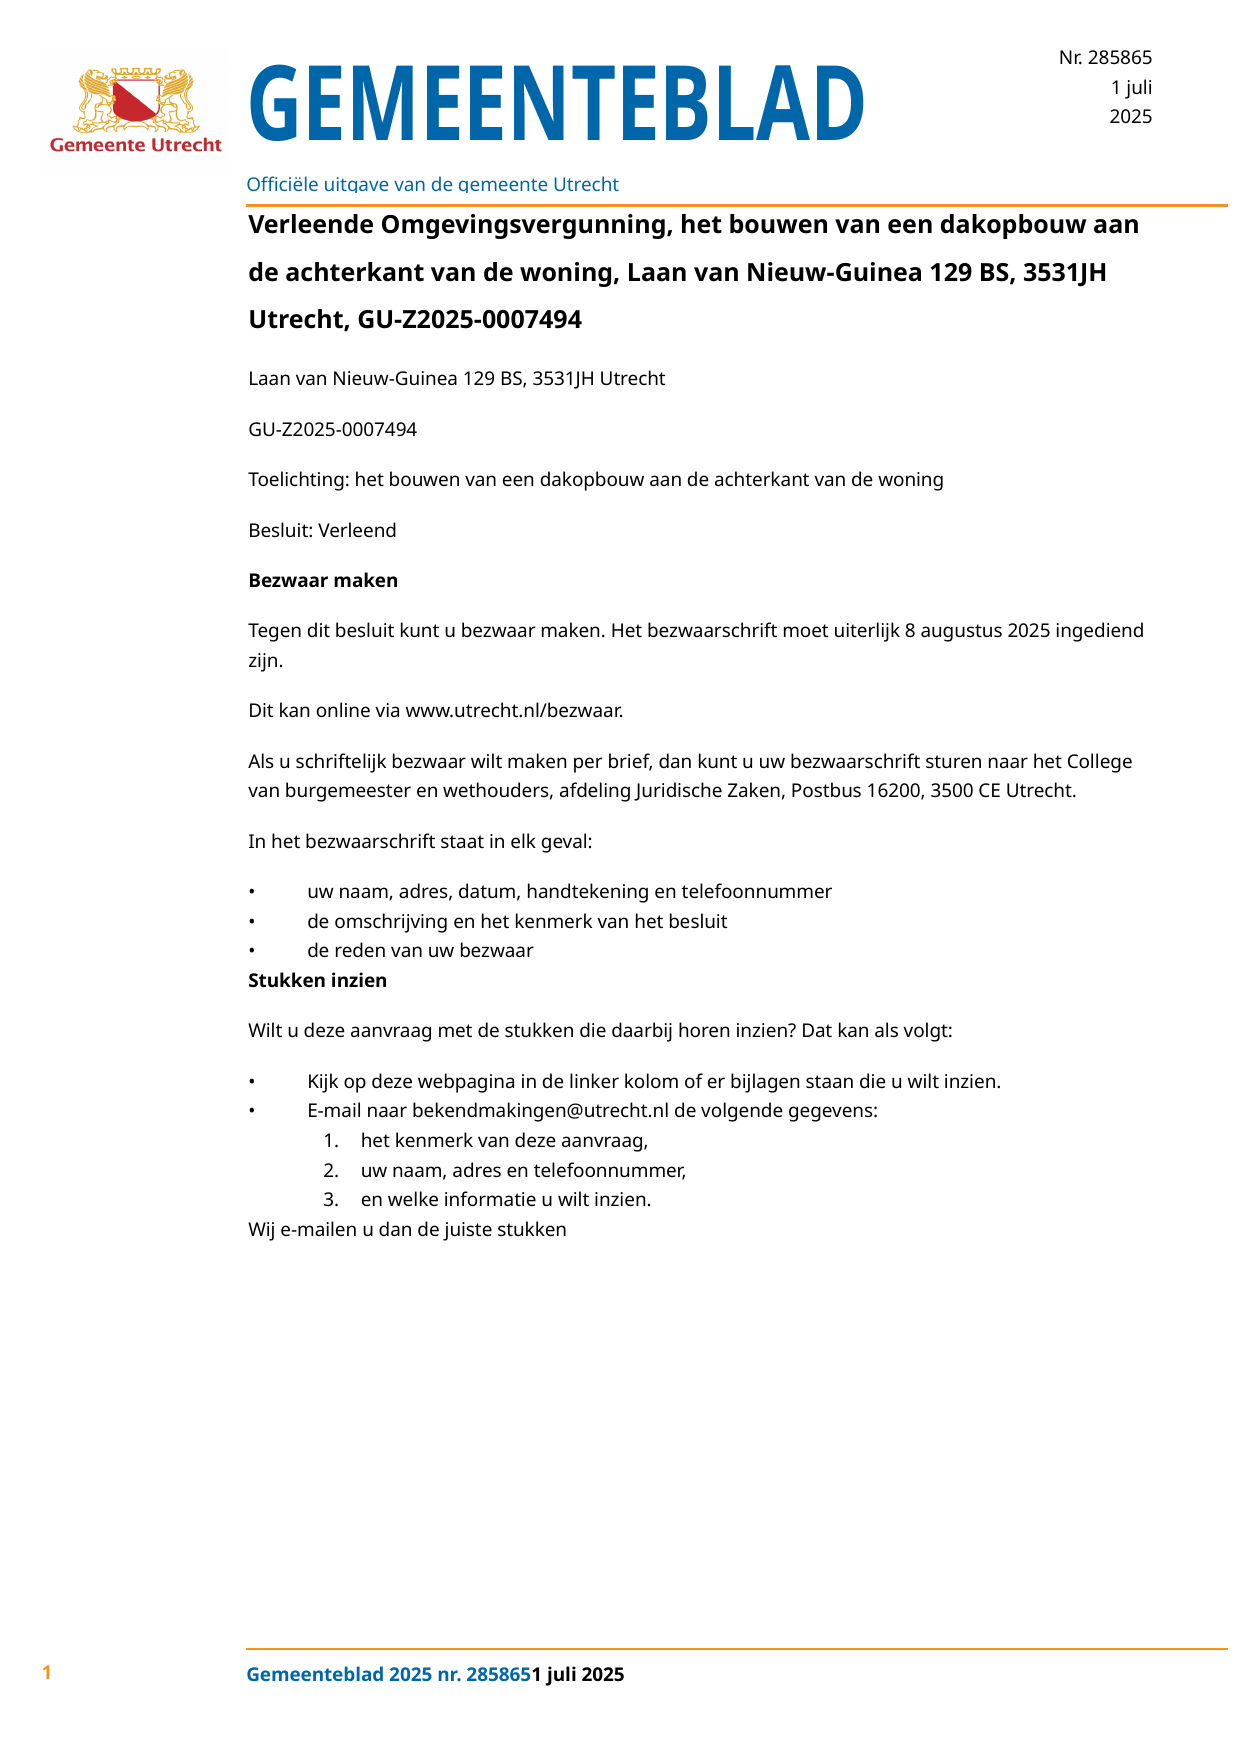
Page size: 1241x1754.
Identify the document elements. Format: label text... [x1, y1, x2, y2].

picture [41, 47, 231, 172]
text Toelichting: het bouwen van een dakopbouw aan de achterkant van de woning [248, 466, 1152, 492]
text GU-Z2025-0007494 [248, 416, 1152, 442]
list het kenmerk van deze aanvraag, [323, 1127, 1152, 1153]
text Laan van Nieuw-Guinea 129 BS, 3531JH Utrecht [248, 366, 1152, 391]
list uw naam, adres, datum, handtekening en telefoonnummer [248, 878, 1152, 904]
text Stukken inzien [248, 967, 1152, 993]
text Besluit: Verleend [248, 517, 1152, 542]
text In het bezwaarschrift staat in elk geval: [248, 828, 1152, 854]
text Als u schriftelijk bezwaar wilt maken per brief, dan kunt u uw bezwaarschrift sturen naar het College van burgemeester en wethouders, afdeling Juridische Zaken, Postbus 16200, 3500 CE Utrecht. [248, 748, 1152, 803]
list de omschrijving en het kenmerk van het besluit [248, 908, 1152, 934]
text Dit kan online via www.utrecht.nl/bezwaar. [248, 698, 1152, 723]
list E-mail naar bekendmakingen@utrecht.nl de volgende gegevens: [248, 1098, 1152, 1123]
text Wilt u deze aanvraag met de stukken die daarbij horen inzien? Dat kan als volgt: [248, 1018, 1152, 1043]
list Kijk op deze webpagina in de linker kolom of er bijlagen staan die u wilt inzien. [248, 1068, 1152, 1094]
list de reden van uw bezwaar [248, 938, 1152, 963]
text Verleende Omgevingsvergunning, het bouwen van een dakopbouw aan de achterkant van de woning, Laan van Nieuw-Guinea 129 BS, 3531JH Utrecht, GU-Z2025-0007494 [248, 207, 1152, 336]
text Wij e-mailen u dan de juiste stukken [248, 1216, 1152, 1242]
list uw naam, adres en telefoonnummer, [323, 1157, 1152, 1182]
text Bezwaar maken [248, 567, 1152, 593]
list en welke informatie u wilt inzien. [323, 1186, 1152, 1212]
text Tegen dit besluit kunt u bezwaar maken. Het bezwaarschrift moet uiterlijk 8 augustus 2025 ingediend zijn. [248, 618, 1152, 673]
